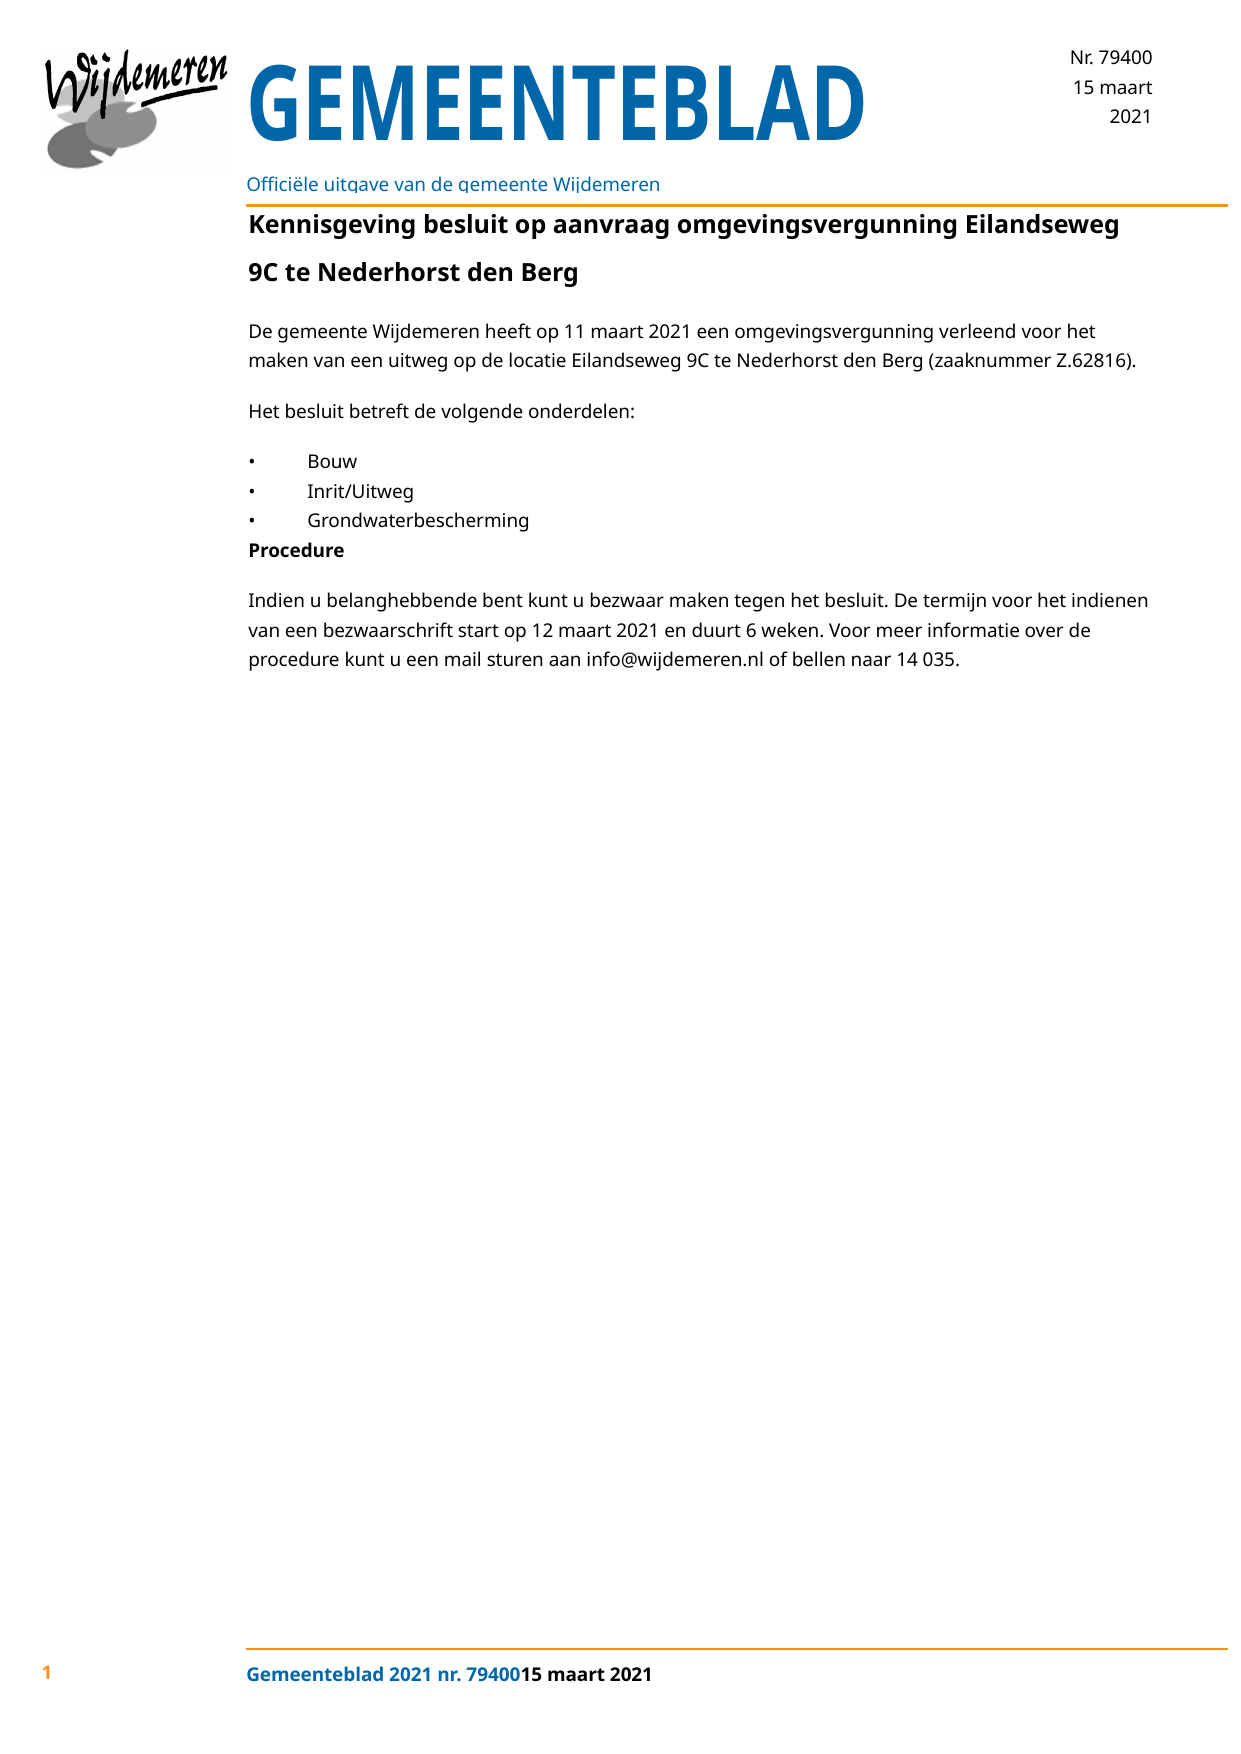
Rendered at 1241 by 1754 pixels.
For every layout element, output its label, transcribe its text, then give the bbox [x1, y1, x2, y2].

text Kennisgeving besluit op aanvraag omgevingsvergunning Eilandseweg 9C te Nederhorst den Berg [248, 207, 1152, 288]
text Procedure [248, 537, 1152, 563]
list Inrit/Uitweg [248, 478, 1152, 504]
list Grondwaterbescherming [248, 507, 1152, 533]
picture [41, 47, 231, 172]
text Indien u belanghebbende bent kunt u bezwaar maken tegen het besluit. De termijn voor het indienen van een bezwaarschrift start op 12 maart 2021 en duurt 6 weken. Voor meer informatie over de procedure kunt u een mail sturen aan info@wijdemeren.nl of bellen naar 14 035. [248, 587, 1152, 672]
text De gemeente Wijdemeren heeft op 11 maart 2021 een omgevingsvergunning verleend voor het maken van een uitweg op de locatie Eilandseweg 9C te Nederhorst den Berg (zaaknummer Z.62816). [248, 318, 1152, 373]
text Het besluit betreft de volgende onderdelen: [248, 398, 1152, 424]
list Bouw [248, 448, 1152, 474]
